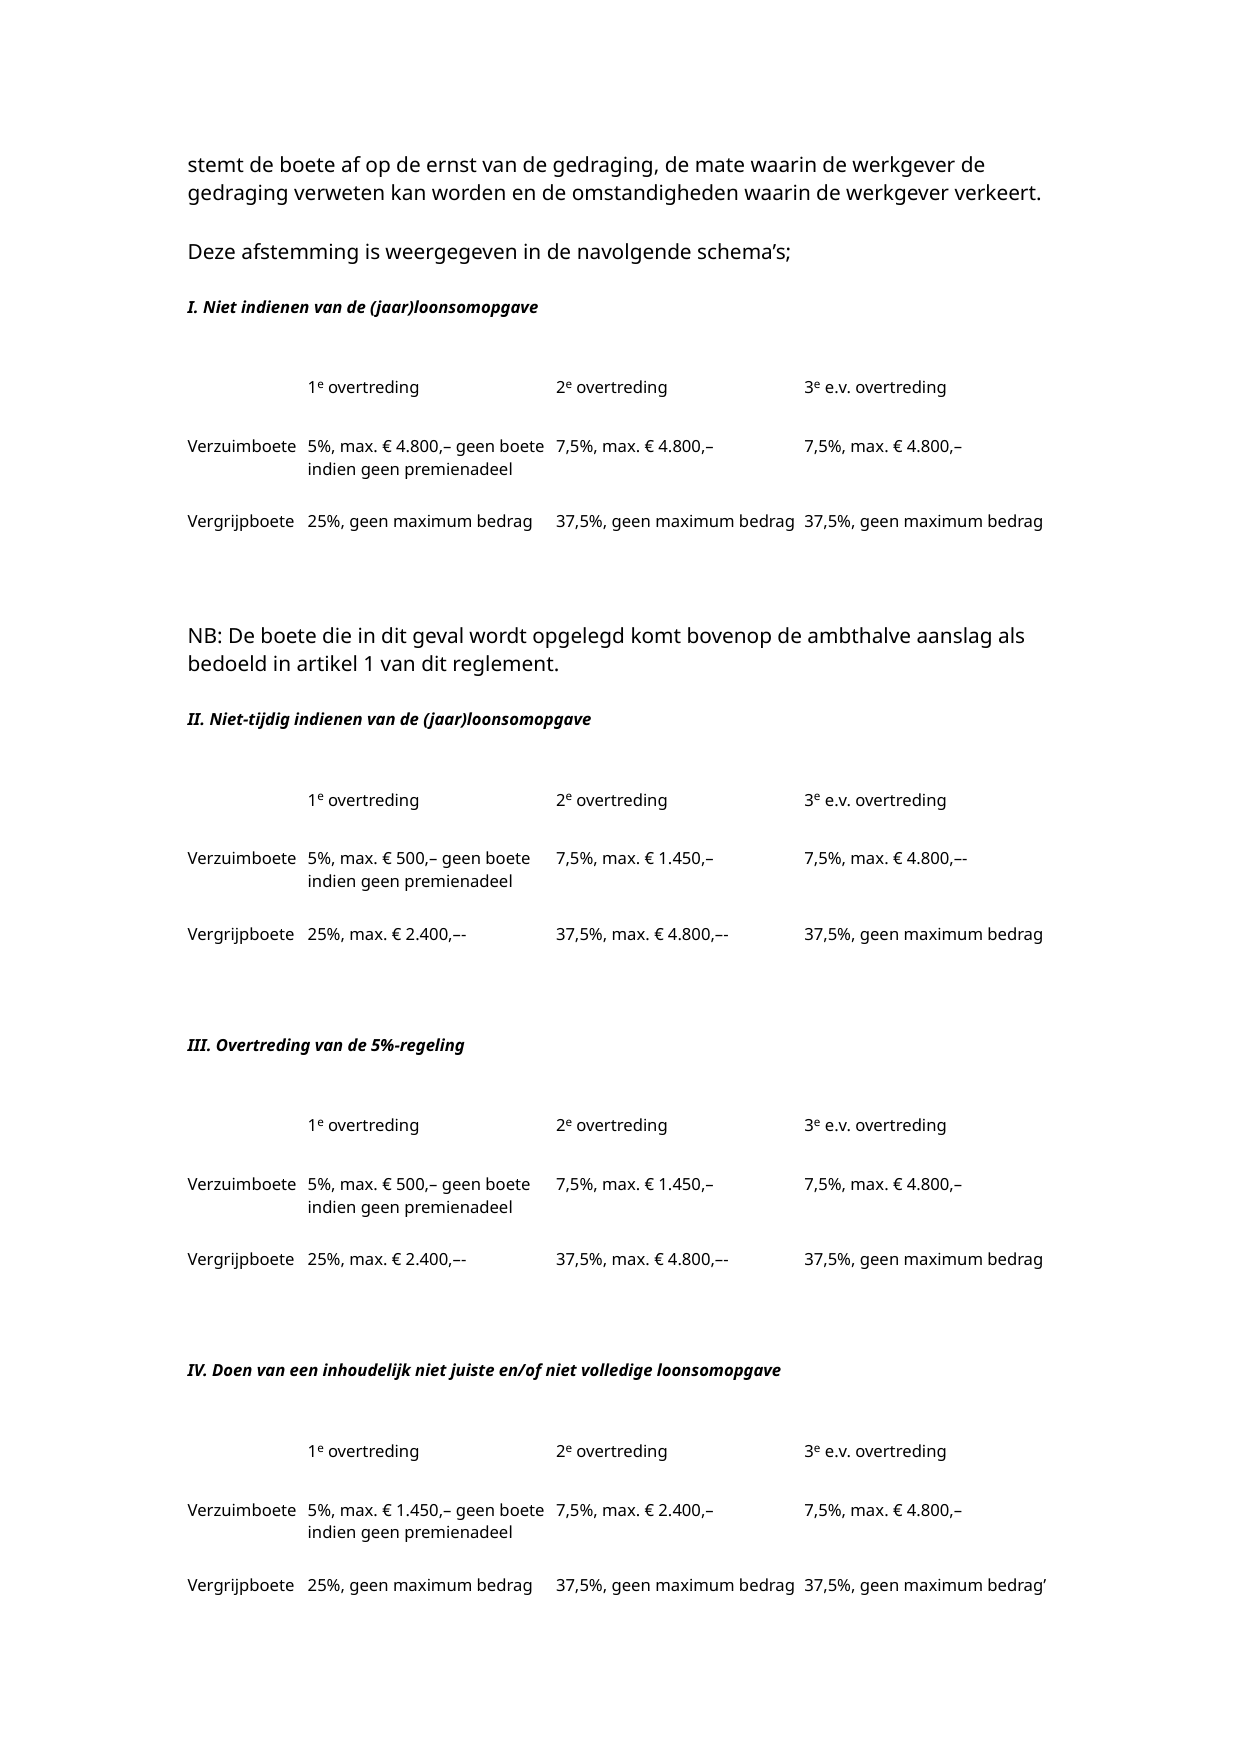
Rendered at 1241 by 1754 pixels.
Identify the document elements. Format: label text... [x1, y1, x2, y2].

text stemt de boete af op de ernst van de gedraging, de mate waarin de werkgever de gedraging verweten kan worden en de omstandigheden waarin de werkgever verkeert. [187, 150, 1053, 207]
table_cell 37,5%, geen maximum bedrag [556, 1574, 804, 1596]
table_cell 7,5%, max. € 1.450,– [556, 847, 804, 922]
table_cell 5%, max. € 4.800,– geen boete indien geen premienadeel [308, 434, 556, 510]
table_header 2e overtreding [556, 376, 804, 434]
table_cell Verzuimboete [188, 847, 307, 922]
table_cell 37,5%, max. € 4.800,–- [556, 1248, 804, 1301]
table_cell 25%, geen maximum bedrag [308, 1574, 556, 1596]
table_cell 5%, max. € 500,– geen boete indien geen premienadeel [308, 847, 556, 922]
table_cell 7,5%, max. € 4.800,– [804, 1173, 1053, 1248]
table_cell 37,5%, geen maximum bedrag [804, 510, 1053, 562]
table_header [188, 789, 307, 847]
text NB: De boete die in dit geval wordt opgelegd komt bovenop de ambthalve aanslag als bedoeld in artikel 1 van dit reglement. [187, 621, 1053, 678]
table_cell Vergrijpboete [188, 510, 307, 562]
table_cell Verzuimboete [188, 434, 307, 510]
table_cell Verzuimboete [188, 1173, 307, 1248]
text III. Overtreding van de 5%-regeling [187, 1033, 1053, 1056]
table_header 3e e.v. overtreding [804, 1440, 1053, 1498]
table_cell 7,5%, max. € 4.800,–- [804, 847, 1053, 922]
text I. Niet indienen van de (jaar)loonsomopgave [187, 295, 1053, 318]
table_cell 37,5%, geen maximum bedrag’ [804, 1574, 1053, 1596]
table_header 2e overtreding [556, 1114, 804, 1172]
table_cell 7,5%, max. € 4.800,– [804, 1498, 1053, 1573]
text Deze afstemming is weergegeven in de navolgende schema’s; [187, 237, 1053, 265]
table_header [188, 376, 307, 434]
table_header 1e overtreding [308, 376, 556, 434]
table_cell 7,5%, max. € 4.800,– [804, 434, 1053, 510]
table_cell 25%, max. € 2.400,–- [308, 1248, 556, 1301]
text IV. Doen van een inhoudelijk niet juiste en/of niet volledige loonsomopgave [187, 1359, 1053, 1382]
table_cell 25%, geen maximum bedrag [308, 510, 556, 562]
table_cell Verzuimboete [188, 1498, 307, 1573]
table_cell 37,5%, geen maximum bedrag [804, 922, 1053, 975]
table_cell 37,5%, geen maximum bedrag [804, 1248, 1053, 1301]
table_cell 7,5%, max. € 1.450,– [556, 1173, 804, 1248]
table_header 3e e.v. overtreding [804, 376, 1053, 434]
table_cell 5%, max. € 500,– geen boete indien geen premienadeel [308, 1173, 556, 1248]
table_header 3e e.v. overtreding [804, 789, 1053, 847]
table_cell 5%, max. € 1.450,– geen boete indien geen premienadeel [308, 1498, 556, 1573]
table_cell 37,5%, max. € 4.800,–- [556, 922, 804, 975]
table_header 3e e.v. overtreding [804, 1114, 1053, 1172]
table_cell 25%, max. € 2.400,–- [308, 922, 556, 975]
table_cell 7,5%, max. € 2.400,– [556, 1498, 804, 1573]
table_header 1e overtreding [308, 789, 556, 847]
table_header [188, 1440, 307, 1498]
table_cell 37,5%, geen maximum bedrag [556, 510, 804, 562]
table_header 1e overtreding [308, 1440, 556, 1498]
table_cell Vergrijpboete [188, 1248, 307, 1301]
table_cell Vergrijpboete [188, 922, 307, 975]
text II. Niet-tijdig indienen van de (jaar)loonsomopgave [187, 708, 1053, 731]
table_header 2e overtreding [556, 1440, 804, 1498]
table_cell 7,5%, max. € 4.800,– [556, 434, 804, 510]
table_header 2e overtreding [556, 789, 804, 847]
table_header [188, 1114, 307, 1172]
table_cell Vergrijpboete [188, 1574, 307, 1596]
table_header 1e overtreding [308, 1114, 556, 1172]
